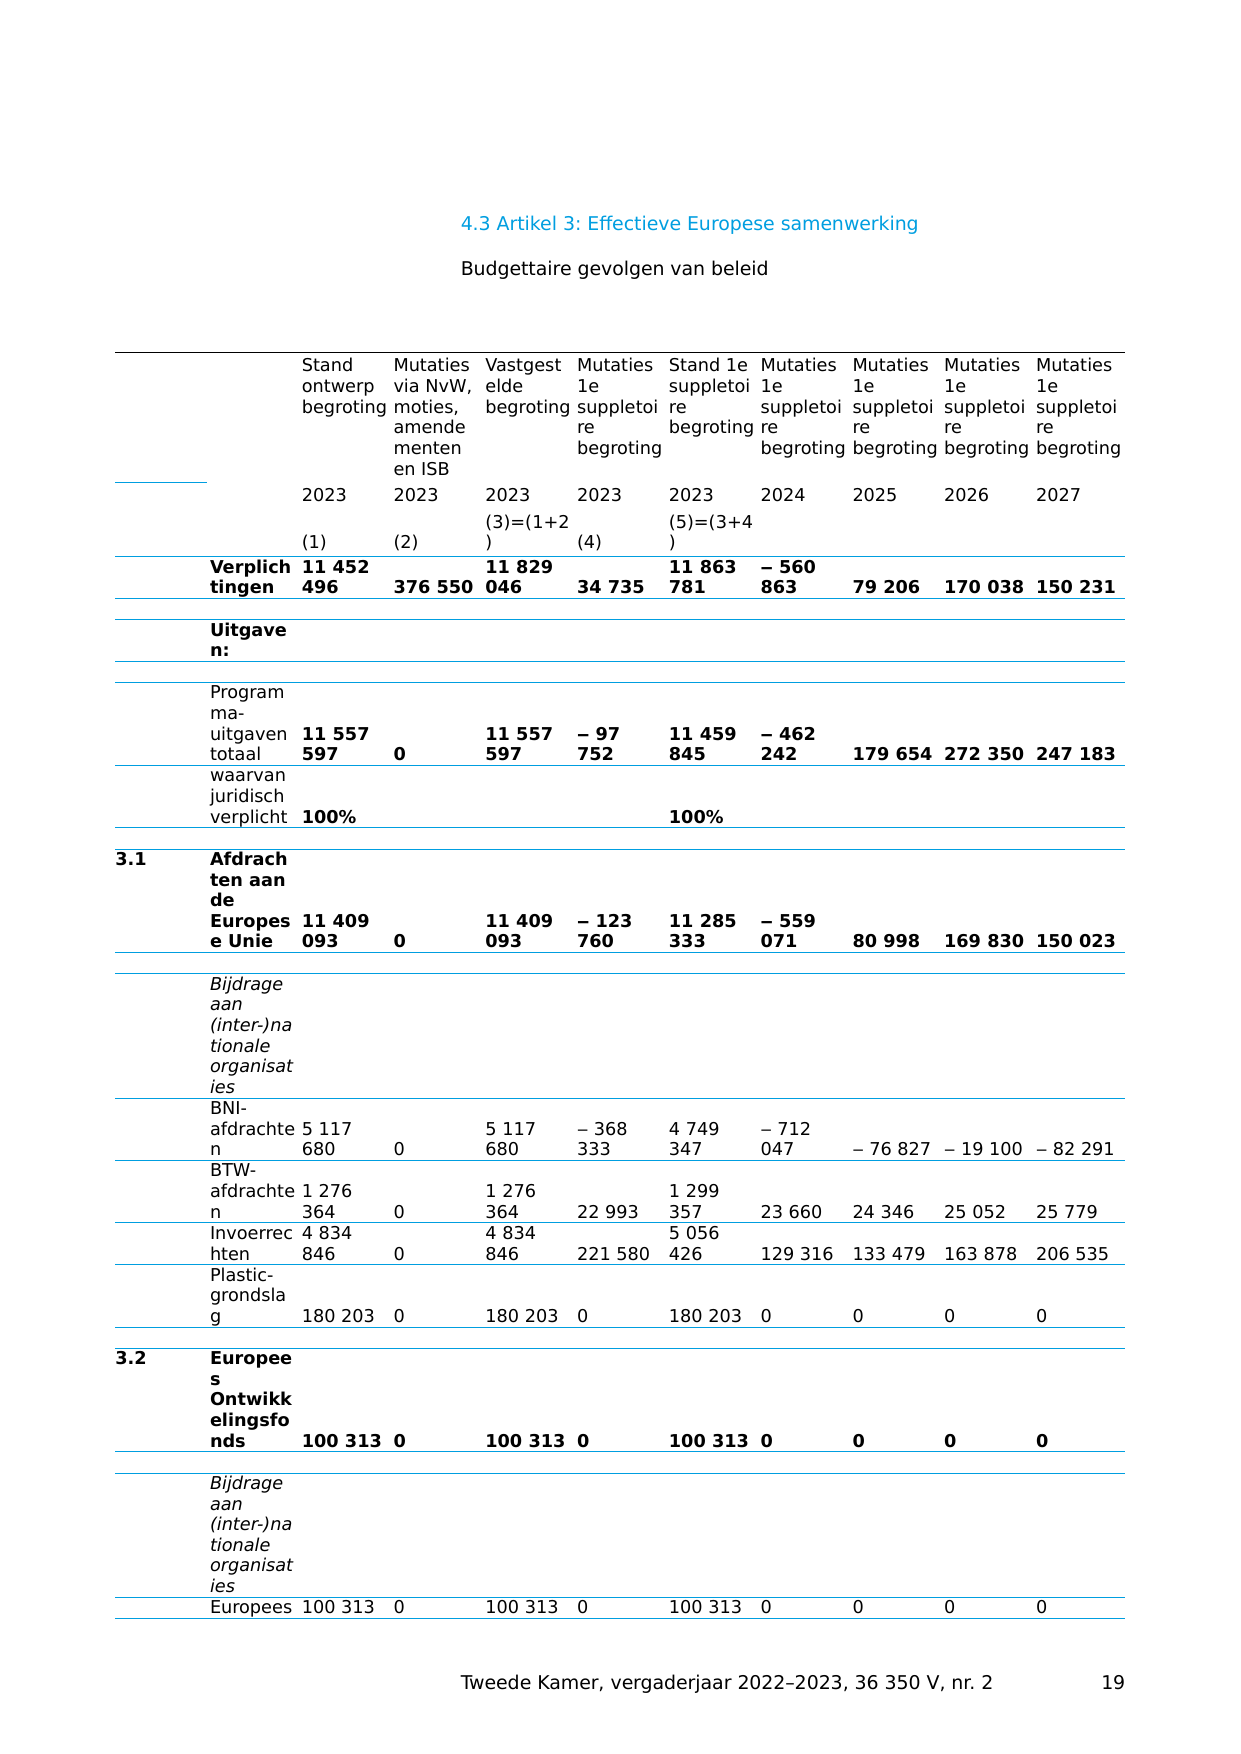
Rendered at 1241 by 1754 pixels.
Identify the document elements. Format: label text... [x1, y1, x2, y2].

table_cell [574, 974, 666, 1097]
table_cell 0 [941, 1265, 1033, 1326]
table_cell (4) [574, 509, 666, 556]
table_cell 0 [390, 850, 482, 952]
table_cell [207, 953, 299, 973]
table_cell 0 [1033, 1349, 1125, 1451]
table_cell ‒ 76 827 [849, 1099, 941, 1160]
table_cell Mutaties 1e suppletoire begroting [849, 353, 941, 482]
table_cell 11 409 093 [482, 850, 574, 952]
table_cell [758, 1328, 849, 1348]
table_cell [941, 599, 1033, 619]
table_cell [758, 599, 849, 619]
table_cell [849, 662, 941, 682]
table_cell [207, 353, 299, 482]
table_cell 180 203 [299, 1265, 390, 1326]
table_cell [115, 662, 207, 682]
title 4.3 Artikel 3: Effectieve Europese samenwerking [461, 213, 1125, 235]
table_cell [1033, 766, 1125, 827]
table_cell [390, 1328, 482, 1348]
table_cell 100 313 [299, 1349, 390, 1451]
table_cell [207, 599, 299, 619]
table_cell 0 [1033, 1598, 1125, 1618]
table_cell 2024 [758, 482, 849, 509]
table_cell 180 203 [666, 1265, 757, 1326]
table_cell [482, 662, 574, 682]
table_cell [574, 662, 666, 682]
table_cell 247 183 [1033, 683, 1125, 765]
table_cell 2025 [849, 482, 941, 509]
table_cell 0 [849, 1265, 941, 1326]
table_cell [666, 599, 757, 619]
table_cell [1033, 662, 1125, 682]
table_cell [207, 1452, 299, 1472]
table_cell 5 117 680 [299, 1099, 390, 1160]
table_cell [666, 662, 757, 682]
table_cell [390, 953, 482, 973]
table_cell 0 [574, 1349, 666, 1451]
table_cell [1033, 828, 1125, 848]
table_cell [299, 974, 390, 1097]
table_cell [1033, 599, 1125, 619]
table_cell [574, 620, 666, 661]
table_cell [941, 953, 1033, 973]
table_cell [115, 1223, 207, 1264]
table_cell 25 779 [1033, 1161, 1125, 1222]
table_cell 133 479 [849, 1223, 941, 1264]
table_cell 23 660 [758, 1161, 849, 1222]
table_cell 11 557 597 [299, 683, 390, 765]
table_cell [1033, 1474, 1125, 1597]
table_cell [115, 599, 207, 619]
table_cell [115, 766, 207, 827]
table_cell Bijdrage aan (inter-)nationale organisaties [207, 1474, 299, 1597]
table_cell [941, 662, 1033, 682]
table_cell [758, 974, 849, 1097]
table_cell 100% [666, 766, 757, 827]
table_cell [849, 1452, 941, 1472]
table_cell 79 206 [849, 557, 941, 598]
table_cell 150 023 [1033, 850, 1125, 952]
table_cell [1033, 974, 1125, 1097]
table_cell ‒ 123 760 [574, 850, 666, 952]
table_cell 4 834 846 [299, 1223, 390, 1264]
table_cell [758, 509, 849, 556]
table_cell [207, 662, 299, 682]
table_cell 0 [941, 1598, 1033, 1618]
table_cell [115, 1452, 207, 1472]
table_cell [299, 620, 390, 661]
table_cell [941, 1474, 1033, 1597]
table_cell 4 749 347 [666, 1099, 757, 1160]
table_cell [758, 828, 849, 848]
table_cell [390, 620, 482, 661]
table_cell Bijdrage aan (inter-)nationale organisaties [207, 974, 299, 1097]
table_cell 170 038 [941, 557, 1033, 598]
table_cell 1 276 364 [299, 1161, 390, 1222]
table_cell [666, 1452, 757, 1472]
table_cell [299, 953, 390, 973]
table_cell [482, 1452, 574, 1472]
table_cell 0 [390, 1265, 482, 1326]
table_cell 0 [758, 1349, 849, 1451]
table_cell [941, 1328, 1033, 1348]
table_cell [849, 1474, 941, 1597]
title Budgettaire gevolgen van beleid [461, 258, 1125, 280]
table_cell 22 993 [574, 1161, 666, 1222]
table_cell 11 409 093 [299, 850, 390, 952]
table_cell 0 [849, 1598, 941, 1618]
table_cell 25 052 [941, 1161, 1033, 1222]
table_cell [482, 766, 574, 827]
table_cell 272 350 [941, 683, 1033, 765]
table_cell waarvan juridisch verplicht [207, 766, 299, 827]
table_cell 100 313 [482, 1349, 574, 1451]
table_cell ‒ 368 333 [574, 1099, 666, 1160]
table_cell [299, 1474, 390, 1597]
table_cell [574, 1452, 666, 1472]
table_cell ‒ 560 863 [758, 557, 849, 598]
table_cell [849, 766, 941, 827]
table_cell Invoerrechten [207, 1223, 299, 1264]
table_cell 0 [849, 1349, 941, 1451]
table_cell 11 863 781 [666, 557, 757, 598]
table_cell [390, 1452, 482, 1472]
table_cell 206 535 [1033, 1223, 1125, 1264]
table_cell [1033, 953, 1125, 973]
table_cell [666, 953, 757, 973]
table_cell Programma-uitgaven totaal [207, 683, 299, 765]
table_cell [1033, 1328, 1125, 1348]
table_cell [758, 953, 849, 973]
table_cell 0 [574, 1598, 666, 1618]
table_cell [849, 509, 941, 556]
table_cell (3)=(1+2) [482, 509, 574, 556]
table_cell (5)=(3+4) [666, 509, 757, 556]
table_cell [390, 828, 482, 848]
table_cell [849, 974, 941, 1097]
table_cell Mutaties 1e suppletoire begroting [941, 353, 1033, 482]
table_cell [666, 620, 757, 661]
table_cell 3.2 [115, 1349, 207, 1451]
table_cell 2023 [482, 482, 574, 509]
table_cell 0 [390, 1349, 482, 1451]
table_cell [666, 828, 757, 848]
table_cell [849, 1328, 941, 1348]
table_cell 100 313 [299, 1598, 390, 1618]
table_cell 2026 [941, 482, 1033, 509]
table_cell [758, 1452, 849, 1472]
table_cell 221 580 [574, 1223, 666, 1264]
table_cell 80 998 [849, 850, 941, 952]
table_cell 100 313 [482, 1598, 574, 1618]
table_cell [115, 620, 207, 661]
table_cell 5 056 426 [666, 1223, 757, 1264]
table_cell [115, 509, 207, 556]
table_cell ‒ 19 100 [941, 1099, 1033, 1160]
table_cell Vastgestelde begroting [482, 353, 574, 482]
table_cell 0 [390, 1161, 482, 1222]
table_cell [115, 1099, 207, 1160]
table_cell ‒ 97 752 [574, 683, 666, 765]
table_cell [207, 509, 299, 556]
table_cell [1033, 620, 1125, 661]
table_cell 11 452 496 [299, 557, 390, 598]
table_cell [115, 557, 207, 598]
table_cell [574, 1328, 666, 1348]
table_cell [115, 953, 207, 973]
table_cell Mutaties 1e suppletoire begroting [1033, 353, 1125, 482]
table_cell Mutaties via NvW, moties, amendementen en ISB [390, 353, 482, 482]
table_cell (2) [390, 509, 482, 556]
table_cell [941, 509, 1033, 556]
table_cell 169 830 [941, 850, 1033, 952]
table_cell 24 346 [849, 1161, 941, 1222]
table_cell [115, 828, 207, 848]
table_cell [666, 1474, 757, 1597]
table_cell ‒ 462 242 [758, 683, 849, 765]
table_cell [758, 620, 849, 661]
table_cell [482, 974, 574, 1097]
table_cell (1) [299, 509, 390, 556]
table_cell 0 [758, 1598, 849, 1618]
table_cell [941, 828, 1033, 848]
table_cell [115, 683, 207, 765]
table_cell Europees [207, 1598, 299, 1618]
table_cell [758, 766, 849, 827]
table_cell [390, 599, 482, 619]
table_cell 3.1 [115, 850, 207, 952]
table_cell [207, 482, 299, 509]
table_cell 100 313 [666, 1598, 757, 1618]
table_cell [115, 1598, 207, 1618]
table_cell [666, 974, 757, 1097]
table_cell Stand 1e suppletoire begroting [666, 353, 757, 482]
table_cell [482, 599, 574, 619]
table_header Tabel 11 Budgettaire gevolgen van beleid artikel 3 Effectieve Europese samenwerking (Eerste suppletoire begroting) (bedragen x € 1.000) [115, 304, 1125, 352]
table_cell 5 117 680 [482, 1099, 574, 1160]
table_cell 2027 [1033, 482, 1125, 509]
table_cell [299, 599, 390, 619]
table_cell [115, 483, 207, 509]
table_cell 2023 [299, 482, 390, 509]
table_cell BNI-afdrachten [207, 1099, 299, 1160]
table_cell [849, 828, 941, 848]
table_cell 0 [390, 683, 482, 765]
table_cell [849, 620, 941, 661]
table_cell 11 557 597 [482, 683, 574, 765]
table_cell 0 [574, 1265, 666, 1326]
table_cell [390, 766, 482, 827]
table_cell [758, 662, 849, 682]
table_cell [574, 828, 666, 848]
table_cell [115, 1328, 207, 1348]
table_cell [207, 828, 299, 848]
table_cell [574, 766, 666, 827]
table_cell [941, 766, 1033, 827]
table_cell 129 316 [758, 1223, 849, 1264]
table_cell [390, 662, 482, 682]
table_cell ‒ 559 071 [758, 850, 849, 952]
table_cell 163 878 [941, 1223, 1033, 1264]
table_cell 11 829 046 [482, 557, 574, 598]
table_cell [574, 1474, 666, 1597]
table_cell [299, 662, 390, 682]
table_cell [941, 974, 1033, 1097]
table_cell ‒ 82 291 [1033, 1099, 1125, 1160]
table_cell [482, 1328, 574, 1348]
table_cell 150 231 [1033, 557, 1125, 598]
table_cell [849, 953, 941, 973]
table_cell 0 [1033, 1265, 1125, 1326]
table_cell 11 285 333 [666, 850, 757, 952]
table_cell 180 203 [482, 1265, 574, 1326]
table_cell [115, 1161, 207, 1222]
table_cell [941, 620, 1033, 661]
table_cell 1 299 357 [666, 1161, 757, 1222]
table_cell 179 654 [849, 683, 941, 765]
table_cell Plastic-grondslag [207, 1265, 299, 1326]
table_cell [1033, 1452, 1125, 1472]
table_cell [390, 1474, 482, 1597]
table_cell [207, 1328, 299, 1348]
table_cell Uitgaven: [207, 620, 299, 661]
table_cell 0 [941, 1349, 1033, 1451]
table_cell [115, 974, 207, 1097]
table_cell Mutaties 1e suppletoire begroting [758, 353, 849, 482]
table_cell Verplichtingen [207, 557, 299, 598]
table_cell 0 [758, 1265, 849, 1326]
table_cell [115, 1474, 207, 1597]
table_cell [115, 353, 207, 482]
table_cell [758, 1474, 849, 1597]
table_cell Mutaties 1e suppletoire begroting [574, 353, 666, 482]
table_cell [849, 599, 941, 619]
table_cell [574, 599, 666, 619]
table_cell [299, 828, 390, 848]
table_cell [941, 1452, 1033, 1472]
table_cell [482, 1474, 574, 1597]
table_cell [482, 953, 574, 973]
table_cell 2023 [574, 482, 666, 509]
table_cell 1 276 364 [482, 1161, 574, 1222]
table_cell [482, 828, 574, 848]
table_cell Europees Ontwikkelingsfonds [207, 1349, 299, 1451]
table_cell [666, 1328, 757, 1348]
table_cell BTW-afdrachten [207, 1161, 299, 1222]
table_cell 34 735 [574, 557, 666, 598]
table_cell [482, 620, 574, 661]
table_cell [390, 974, 482, 1097]
table_cell [299, 1328, 390, 1348]
table_cell Afdrachten aan de Europese Unie [207, 850, 299, 952]
table_cell [115, 1265, 207, 1326]
table_cell ‒ 712 047 [758, 1099, 849, 1160]
table_cell 0 [390, 1099, 482, 1160]
table_cell 2023 [390, 482, 482, 509]
table_cell [299, 1452, 390, 1472]
table_cell 0 [390, 1223, 482, 1264]
table_cell 0 [390, 1598, 482, 1618]
table_cell 11 459 845 [666, 683, 757, 765]
table_cell [1033, 509, 1125, 556]
table_cell 2023 [666, 482, 757, 509]
table_cell 100 313 [666, 1349, 757, 1451]
table_cell 376 550 [390, 557, 482, 598]
table_cell Stand ontwerp begroting [299, 353, 390, 482]
table_cell 100% [299, 766, 390, 827]
table_cell [574, 953, 666, 973]
table_cell 4 834 846 [482, 1223, 574, 1264]
